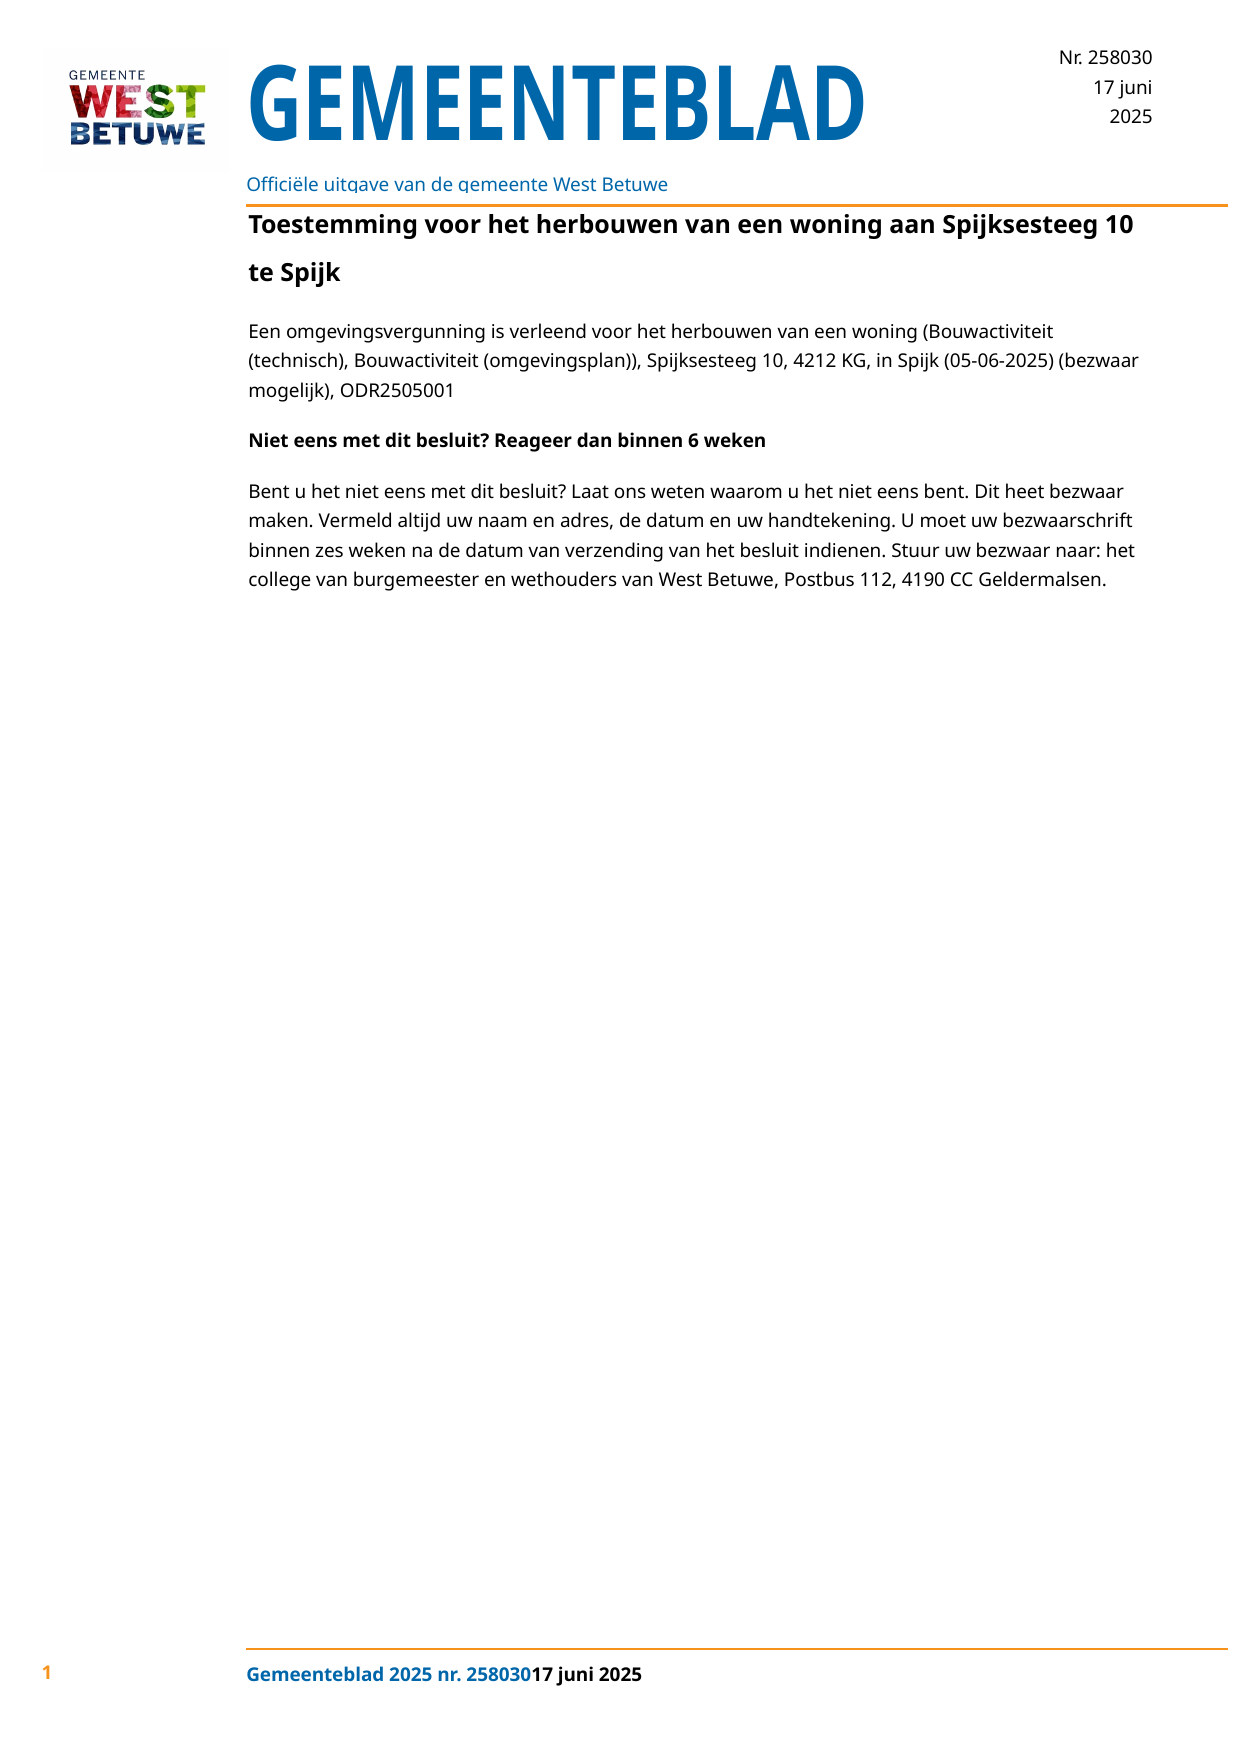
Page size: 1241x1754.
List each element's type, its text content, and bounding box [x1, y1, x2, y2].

picture [41, 47, 231, 172]
text Niet eens met dit besluit? Reageer dan binnen 6 weken [248, 427, 1152, 453]
text Bent u het niet eens met dit besluit? Laat ons weten waarom u het niet eens bent. Dit heet bezwaar maken. Vermeld altijd uw naam en adres, de datum en uw handtekening. U moet uw bezwaarschrift binnen zes weken na de datum van verzending van het besluit indienen. Stuur uw bezwaar naar: het college van burgemeester en wethouders van West Betuwe, Postbus 112, 4190 CC Geldermalsen. [248, 478, 1152, 592]
text Toestemming voor het herbouwen van een woning aan Spijksesteeg 10 te Spijk [248, 207, 1152, 288]
text Een omgevingsvergunning is verleend voor het herbouwen van een woning (Bouwactiviteit (technisch), Bouwactiviteit (omgevingsplan)), Spijksesteeg 10, 4212 KG, in Spijk (05-06-2025) (bezwaar mogelijk), ODR2505001 [248, 318, 1152, 403]
